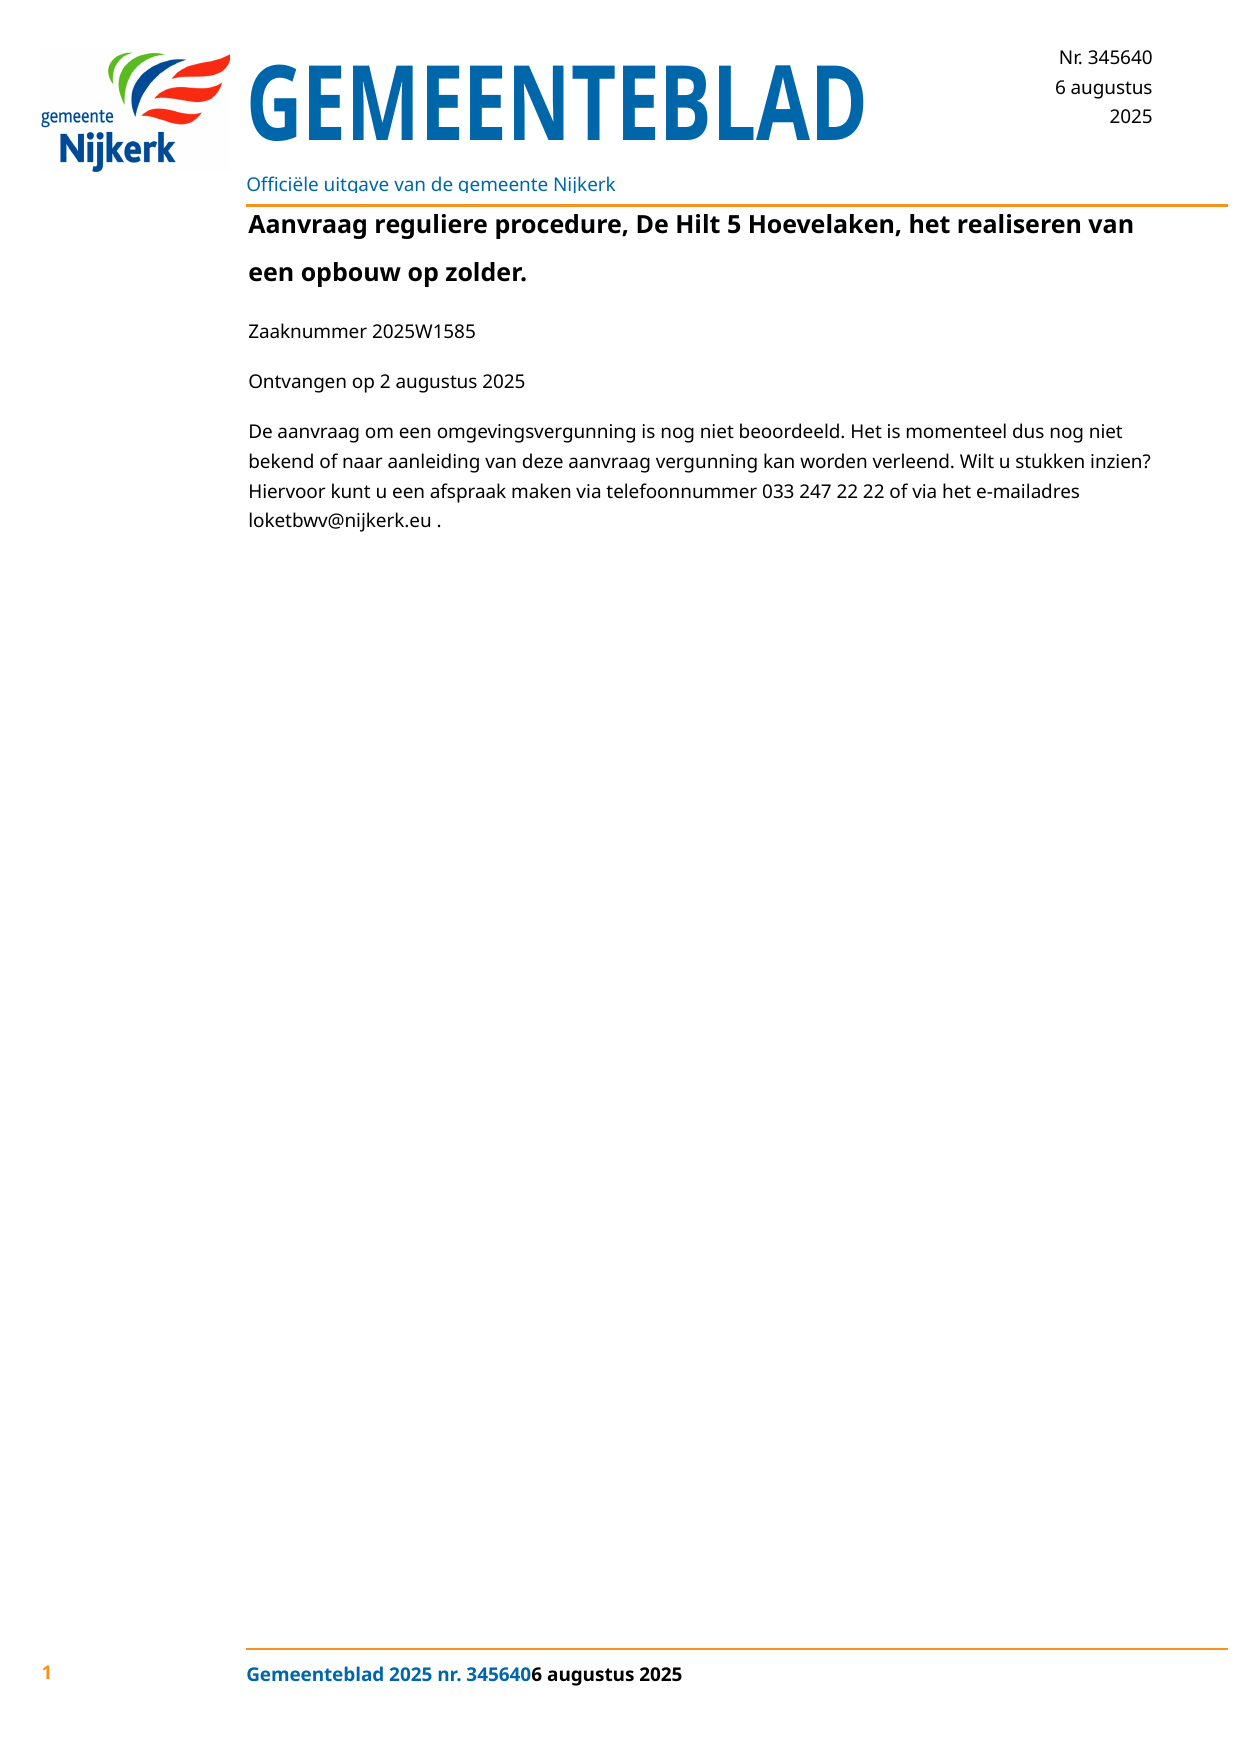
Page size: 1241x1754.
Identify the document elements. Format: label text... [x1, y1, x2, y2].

text Aanvraag reguliere procedure, De Hilt 5 Hoevelaken, het realiseren van een opbouw op zolder. [248, 207, 1152, 288]
text Zaaknummer 2025W1585 [248, 318, 1152, 344]
text Ontvangen op 2 augustus 2025 [248, 368, 1152, 394]
text De aanvraag om een omgevingsvergunning is nog niet beoordeeld. Het is momenteel dus nog niet bekend of naar aanleiding van deze aanvraag vergunning kan worden verleend. Wilt u stukken inzien? Hiervoor kunt u een afspraak maken via telefoonnummer 033 247 22 22 of via het e-mailadres loketbwv@nijkerk.eu . [248, 419, 1152, 533]
picture [41, 47, 231, 172]
